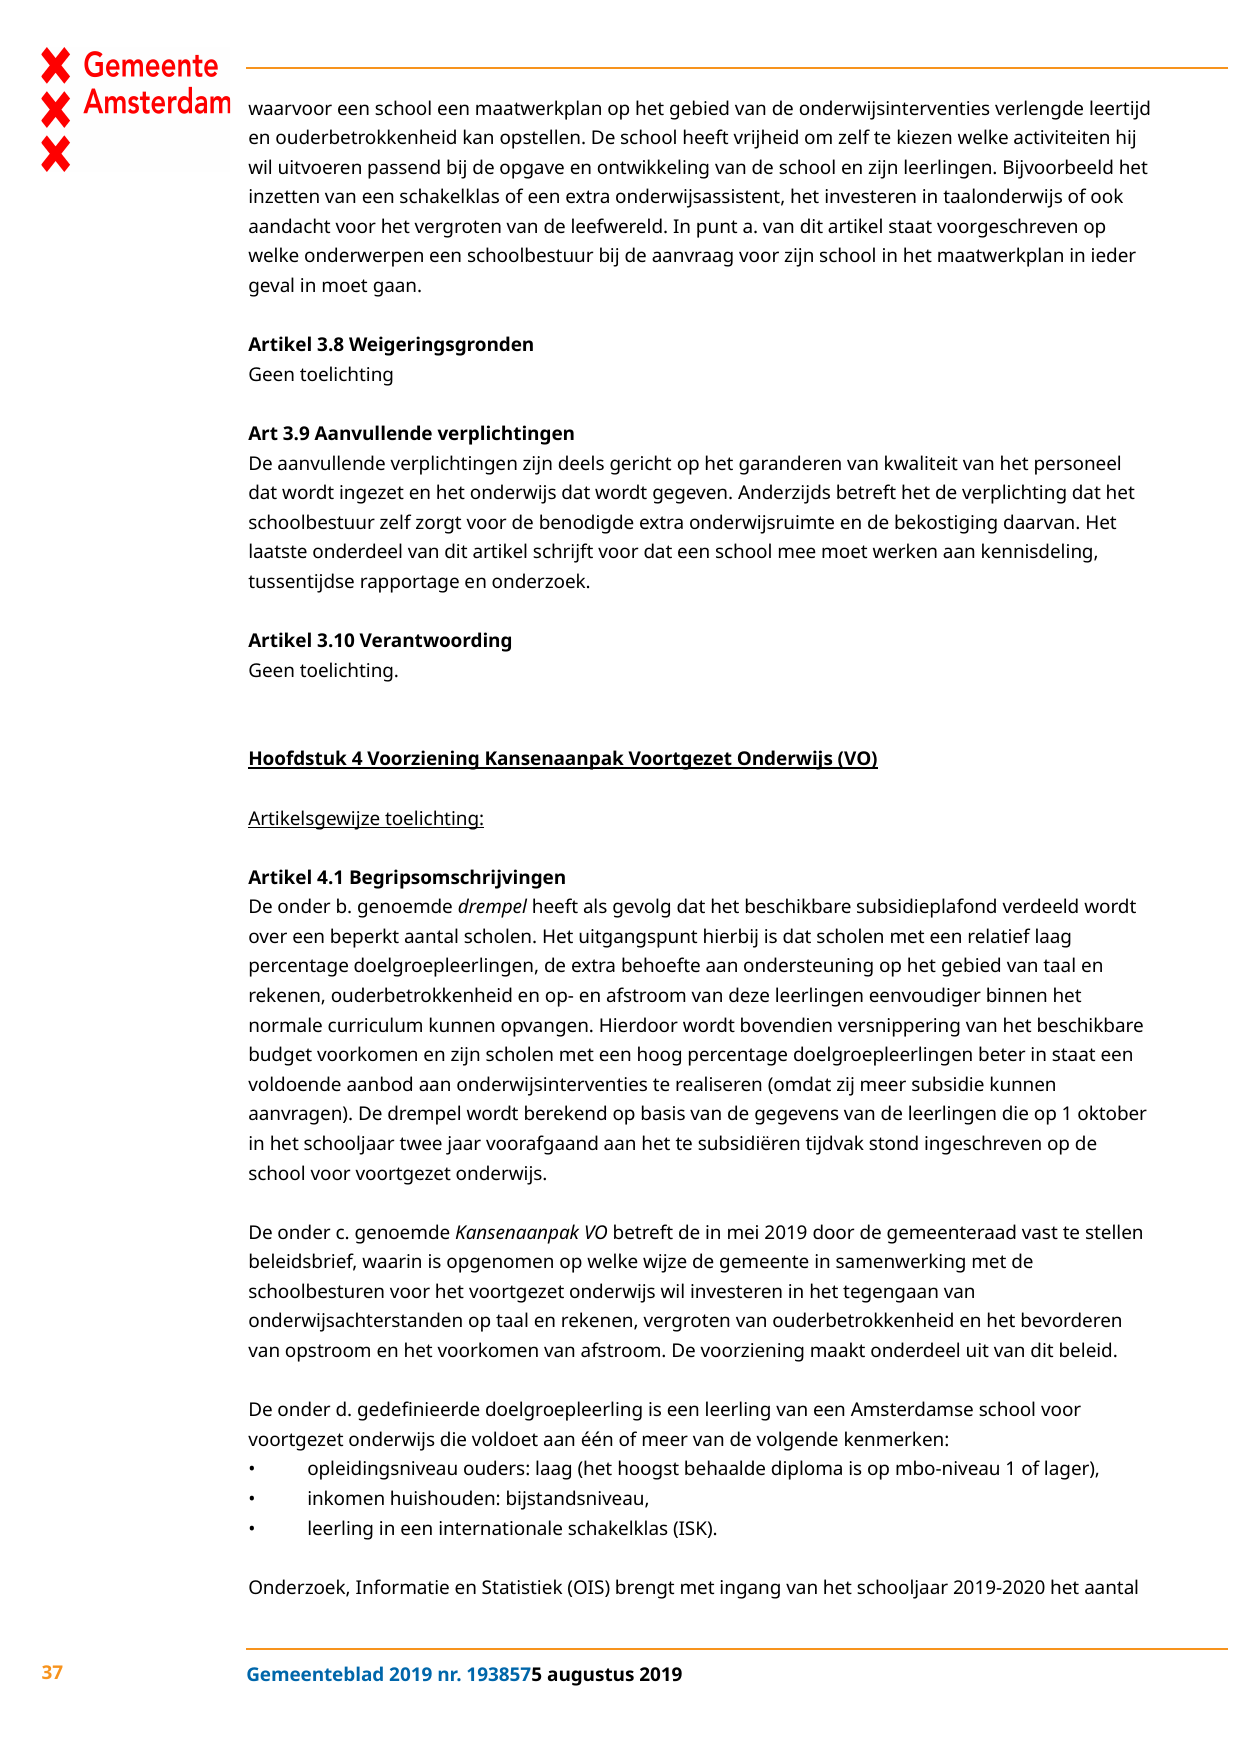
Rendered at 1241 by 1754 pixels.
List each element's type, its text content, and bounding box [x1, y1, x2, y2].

list opleidingsniveau ouders: laag (het hoogst behaalde diploma is op mbo-niveau 1 of lager), [248, 1456, 1152, 1481]
text Artikelsgewijze toelichting: [248, 805, 1152, 831]
picture [41, 47, 231, 172]
text De onder d. gedefinieerde doelgroepleerling is een leerling van een Amsterdamse school voor voortgezet onderwijs die voldoet aan één of meer van de volgende kenmerken: [248, 1396, 1152, 1452]
list inkomen huishouden: bijstandsniveau, [248, 1485, 1152, 1511]
text Onderzoek, Informatie en Statistiek (OIS) brengt met ingang van het schooljaar 2019-2020 het aantal [248, 1574, 1152, 1600]
text De onder b. genoemde drempel heeft als gevolg dat het beschikbare subsidieplafond verdeeld wordt over een beperkt aantal scholen. Het uitgangspunt hierbij is dat scholen met een relatief laag percentage doelgroepleerlingen, de extra behoefte aan ondersteuning op het gebied van taal en rekenen, ouderbetrokkenheid en op- en afstroom van deze leerlingen eenvoudiger binnen het normale curriculum kunnen opvangen. Hierdoor wordt bovendien versnippering van het beschikbare budget voorkomen en zijn scholen met een hoog percentage doelgroepleerlingen beter in staat een voldoende aanbod aan onderwijsinterventies te realiseren (omdat zij meer subsidie kunnen aanvragen). De drempel wordt berekend op basis van de gegevens van de leerlingen die op 1 oktober in het schooljaar twee jaar voorafgaand aan het te subsidiëren tijdvak stond ingeschreven op de school voor voortgezet onderwijs. [248, 893, 1152, 1186]
list leerling in een internationale schakelklas (ISK). [248, 1515, 1152, 1541]
text Artikel 3.8 Weigeringsgronden [248, 331, 1152, 357]
text Geen toelichting [248, 361, 1152, 387]
text De onder c. genoemde Kansenaanpak VO betreft de in mei 2019 door de gemeenteraad vast te stellen beleidsbrief, waarin is opgenomen op welke wijze de gemeente in samenwerking met de schoolbesturen voor het voortgezet onderwijs wil investeren in het tegengaan van onderwijsachterstanden op taal en rekenen, vergroten van ouderbetrokkenheid en het bevorderen van opstroom en het voorkomen van afstroom. De voorziening maakt onderdeel uit van dit beleid. [248, 1219, 1152, 1363]
text Geen toelichting. [248, 657, 1152, 683]
text Art 3.9 Aanvullende verplichtingen [248, 420, 1152, 446]
text Hoofdstuk 4 Voorziening Kansenaanpak Voortgezet Onderwijs (VO) [248, 746, 1152, 771]
text Artikel 4.1 Begripsomschrijvingen [248, 864, 1152, 890]
text waarvoor een school een maatwerkplan op het gebied van de onderwijsinterventies verlengde leertijd en ouderbetrokkenheid kan opstellen. De school heeft vrijheid om zelf te kiezen welke activiteiten hij wil uitvoeren passend bij de opgave en ontwikkeling van de school en zijn leerlingen. Bijvoorbeeld het inzetten van een schakelklas of een extra onderwijsassistent, het investeren in taalonderwijs of ook aandacht voor het vergroten van de leefwereld. In punt a. van dit artikel staat voorgeschreven op welke onderwerpen een schoolbestuur bij de aanvraag voor zijn school in het maatwerkplan in ieder geval in moet gaan. [248, 95, 1152, 298]
text De aanvullende verplichtingen zijn deels gericht op het garanderen van kwaliteit van het personeel dat wordt ingezet en het onderwijs dat wordt gegeven. Anderzijds betreft het de verplichting dat het schoolbestuur zelf zorgt voor de benodigde extra onderwijsruimte en de bekostiging daarvan. Het laatste onderdeel van dit artikel schrijft voor dat een school mee moet werken aan kennisdeling, tussentijdse rapportage en onderzoek. [248, 450, 1152, 594]
text Artikel 3.10 Verantwoording [248, 627, 1152, 653]
